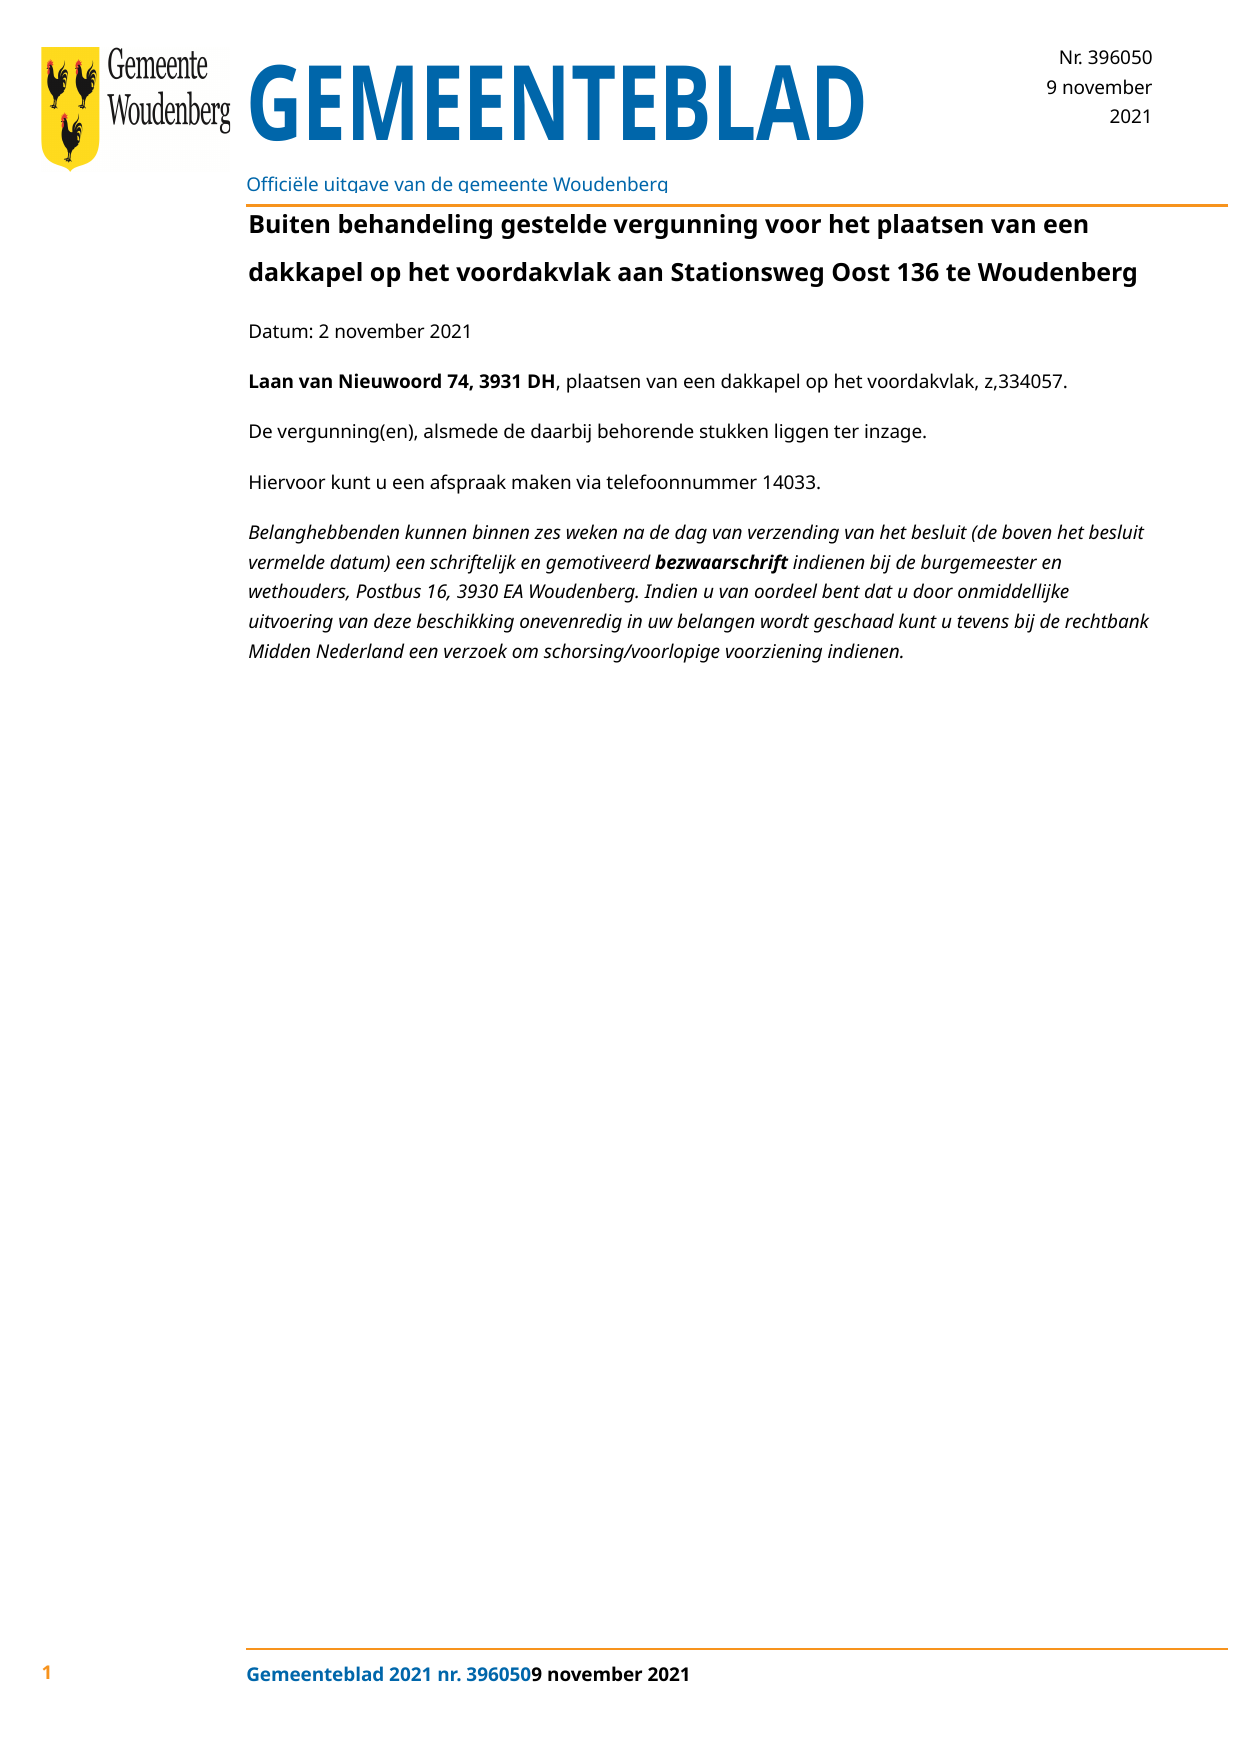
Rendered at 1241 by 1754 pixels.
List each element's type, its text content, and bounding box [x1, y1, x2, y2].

text Datum: 2 november 2021 [248, 318, 1152, 344]
text De vergunning(en), alsmede de daarbij behorende stukken liggen ter inzage. [248, 419, 1152, 444]
text Buiten behandeling gestelde vergunning voor het plaatsen van een dakkapel op het voordakvlak aan Stationsweg Oost 136 te Woudenberg [248, 207, 1152, 288]
text Belanghebbenden kunnen binnen zes weken na de dag van verzending van het besluit (de boven het besluit vermelde datum) een schriftelijk en gemotiveerd bezwaarschrift indienen bij de burgemeester en wethouders, Postbus 16, 3930 EA Woudenberg. Indien u van oordeel bent dat u door onmiddellijke uitvoering van deze beschikking onevenredig in uw belangen wordt geschaad kunt u tevens bij de rechtbank Midden Nederland een verzoek om schorsing/voorlopige voorziening indienen. [248, 519, 1152, 664]
text Hiervoor kunt u een afspraak maken via telefoonnummer 14033. [248, 469, 1152, 495]
text Laan van Nieuwoord 74, 3931 DH, plaatsen van een dakkapel op het voordakvlak, z,334057. [248, 368, 1152, 394]
picture [41, 47, 231, 172]
